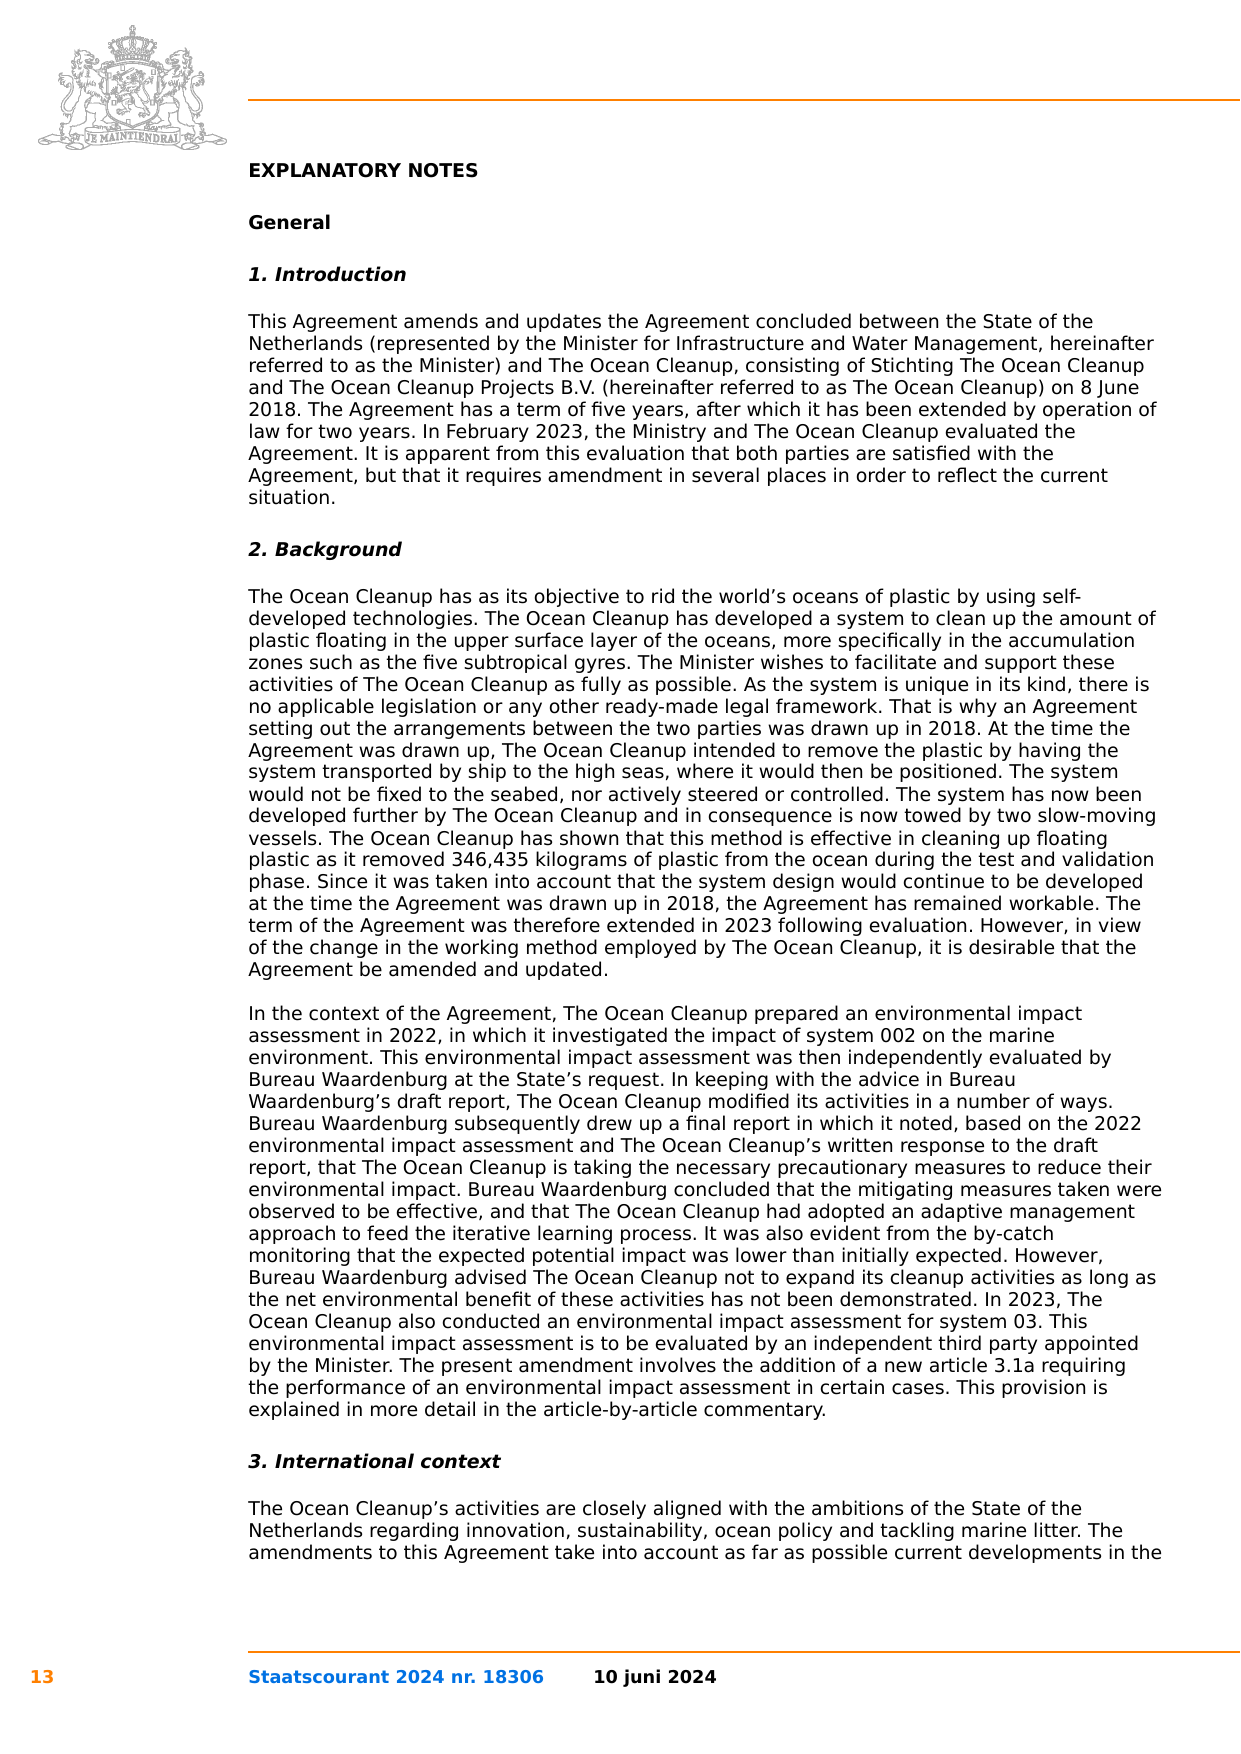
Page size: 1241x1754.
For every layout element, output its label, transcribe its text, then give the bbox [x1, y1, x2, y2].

subtitle EXPLANATORY NOTES [248, 160, 1163, 182]
text The Ocean Cleanup has as its objective to rid the world’s oceans of plastic by using self-developed technologies. The Ocean Cleanup has developed a system to clean up the amount of plastic floating in the upper surface layer of the oceans, more specifically in the accumulation zones such as the five subtropical gyres. The Minister wishes to facilitate and support these activities of The Ocean Cleanup as fully as possible. As the system is unique in its kind, there is no applicable legislation or any other ready-made legal framework. That is why an Agreement setting out the arrangements between the two parties was drawn up in 2018. At the time the Agreement was drawn up, The Ocean Cleanup intended to remove the plastic by having the system transported by ship to the high seas, where it would then be positioned. The system would not be fixed to the seabed, nor actively steered or controlled. The system has now been developed further by The Ocean Cleanup and in consequence is now towed by two slow-moving vessels. The Ocean Cleanup has shown that this method is effective in cleaning up floating plastic as it removed 346,435 kilograms of plastic from the ocean during the test and validation phase. Since it was taken into account that the system design would continue to be developed at the time the Agreement was drawn up in 2018, the Agreement has remained workable. The term of the Agreement was therefore extended in 2023 following evaluation. However, in view of the change in the working method employed by The Ocean Cleanup, it is desirable that the Agreement be amended and updated. [248, 586, 1163, 981]
text In the context of the Agreement, The Ocean Cleanup prepared an environmental impact assessment in 2022, in which it investigated the impact of system 002 on the marine environment. This environmental impact assessment was then independently evaluated by Bureau Waardenburg at the State’s request. In keeping with the advice in Bureau Waardenburg’s draft report, The Ocean Cleanup modified its activities in a number of ways. Bureau Waardenburg subsequently drew up a final report in which it noted, based on the 2022 environmental impact assessment and The Ocean Cleanup’s written response to the draft report, that The Ocean Cleanup is taking the necessary precautionary measures to reduce their environmental impact. Bureau Waardenburg concluded that the mitigating measures taken were observed to be effective, and that The Ocean Cleanup had adopted an adaptive management approach to feed the iterative learning process. It was also evident from the by-catch monitoring that the expected potential impact was lower than initially expected. However, Bureau Waardenburg advised The Ocean Cleanup not to expand its cleanup activities as long as the net environmental benefit of these activities has not been demonstrated. In 2023, The Ocean Cleanup also conducted an environmental impact assessment for system 03. This environmental impact assessment is to be evaluated by an independent third party appointed by the Minister. The present amendment involves the addition of a new article 3.1a requiring the performance of an environmental impact assessment in certain cases. This provision is explained in more detail in the article-by-article commentary. [248, 1003, 1163, 1421]
subtitle General [248, 212, 1163, 234]
subtitle 1. Introduction [248, 264, 1163, 286]
subtitle 2. Background [248, 539, 1163, 561]
text The Ocean Cleanup’s activities are closely aligned with the ambitions of the State of the Netherlands regarding innovation, sustainability, ocean policy and tackling marine litter. The amendments to this Agreement take into account as far as possible current developments in the [248, 1498, 1163, 1564]
text This Agreement amends and updates the Agreement concluded between the State of the Netherlands (represented by the Minister for Infrastructure and Water Management, hereinafter referred to as the Minister) and The Ocean Cleanup, consisting of Stichting The Ocean Cleanup and The Ocean Cleanup Projects B.V. (hereinafter referred to as The Ocean Cleanup) on 8 June 2018. The Agreement has a term of five years, after which it has been extended by operation of law for two years. In February 2023, the Ministry and The Ocean Cleanup evaluated the Agreement. It is apparent from this evaluation that both parties are satisfied with the Agreement, but that it requires amendment in several places in order to reflect the current situation. [248, 311, 1163, 509]
picture [38, 25, 227, 150]
subtitle 3. International context [248, 1451, 1163, 1473]
